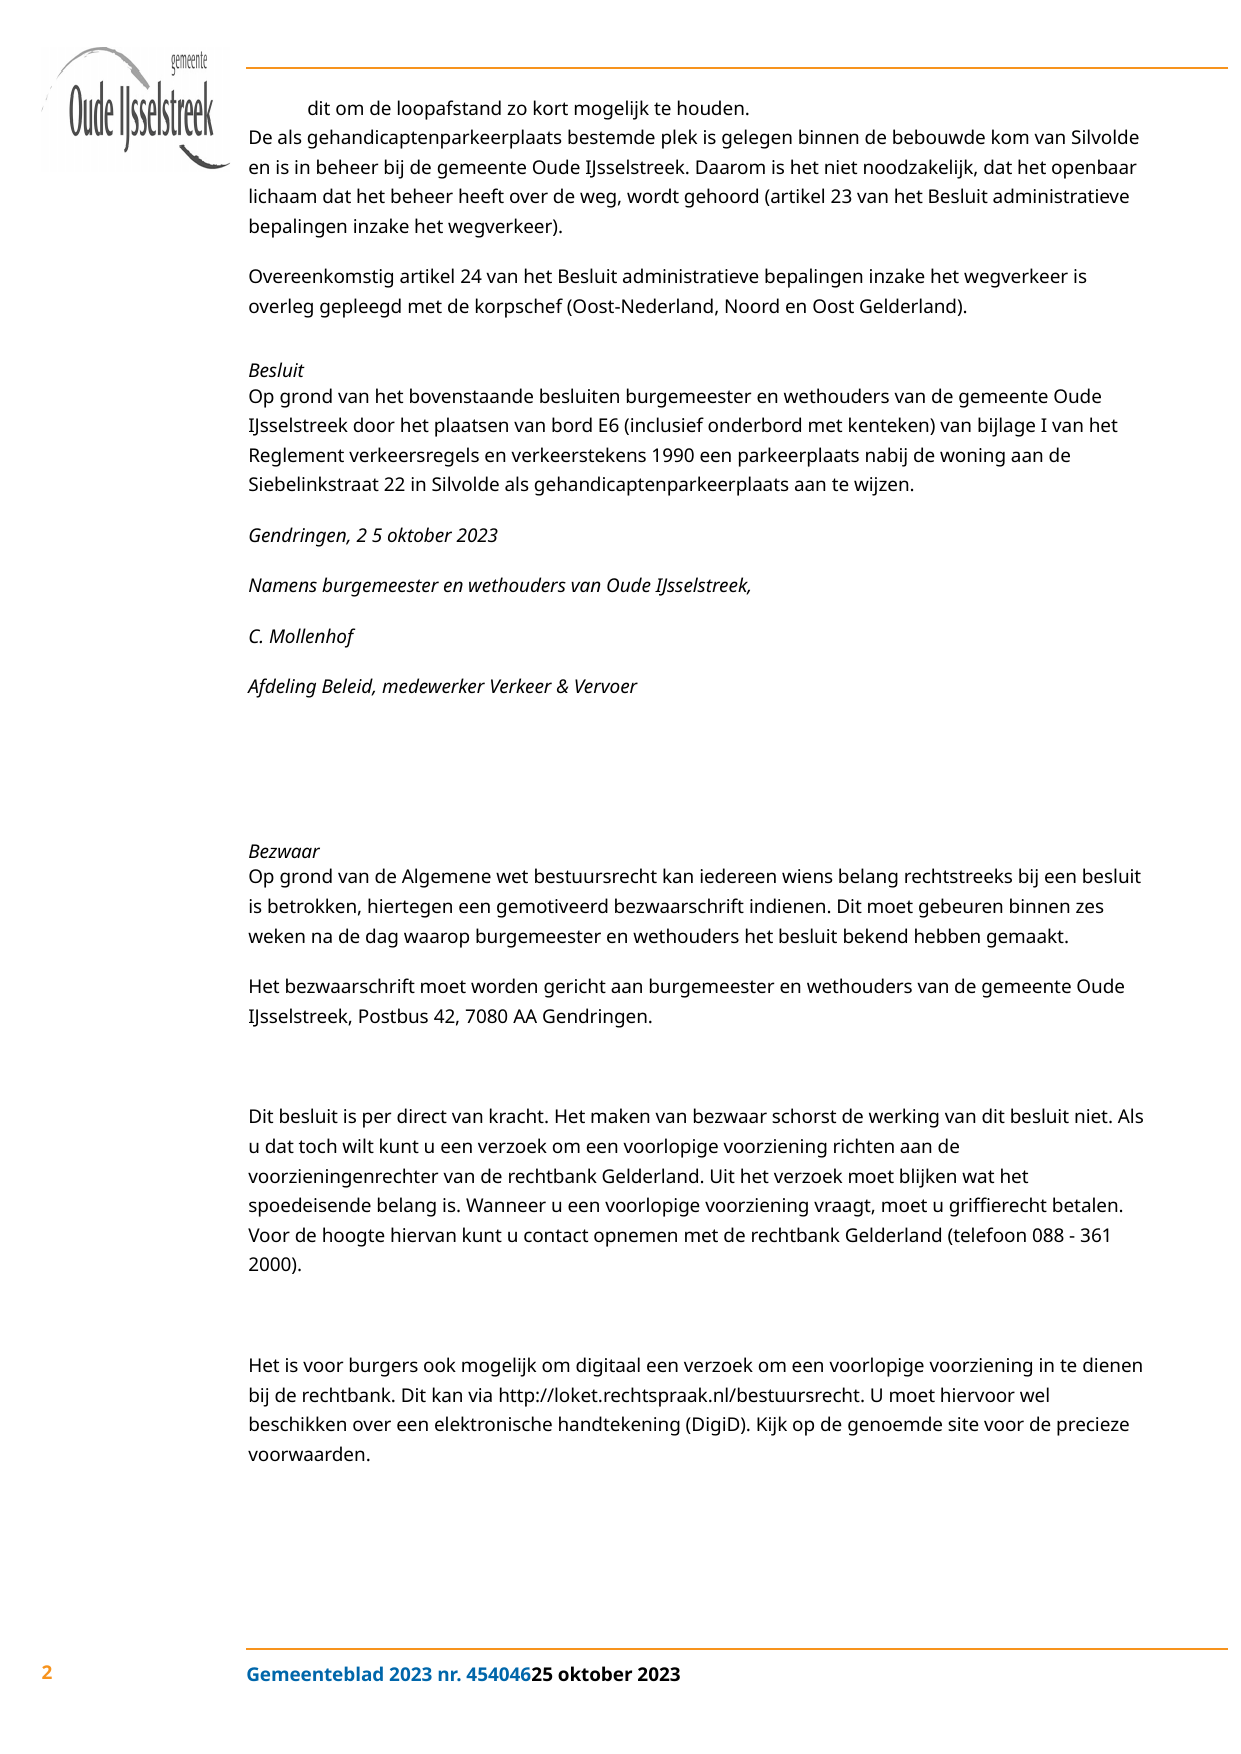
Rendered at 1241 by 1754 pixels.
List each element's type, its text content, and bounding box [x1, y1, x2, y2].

text Afdeling Beleid, medewerker Verkeer & Vervoer [248, 673, 1152, 699]
picture [41, 47, 231, 172]
text Op grond van het bovenstaande besluiten burgemeester en wethouders van de gemeente Oude IJsselstreek door het plaatsen van bord E6 (inclusief onderbord met kenteken) van bijlage I van het Reglement verkeersregels en verkeerstekens 1990 een parkeerplaats nabij de woning aan de Siebelinkstraat 22 in Silvolde als gehandicaptenparkeerplaats aan te wijzen. [248, 383, 1152, 497]
text Het is voor burgers ook mogelijk om digitaal een verzoek om een voorlopige voorziening in te dienen bij de rechtbank. Dit kan via http://loket.rechtspraak.nl/bestuursrecht. U moet hiervoor wel beschikken over een elektronische handtekening (DigiD). Kijk op de genoemde site voor de precieze voorwaarden. [248, 1352, 1152, 1467]
text Op grond van de Algemene wet bestuursrecht kan iedereen wiens belang rechtstreeks bij een besluit is betrokken, hiertegen een gemotiveerd bezwaarschrift indienen. Dit moet gebeuren binnen zes weken na de dag waarop burgemeester en wethouders het besluit bekend hebben gemaakt. [248, 864, 1152, 949]
text Het bezwaarschrift moet worden gericht aan burgemeester en wethouders van de gemeente Oude IJsselstreek, Postbus 42, 7080 AA Gendringen. [248, 973, 1152, 1029]
text Bezwaar [248, 838, 1152, 864]
text Namens burgemeester en wethouders van Oude IJsselstreek, [248, 572, 1152, 598]
text Overeenkomstig artikel 24 van het Besluit administratieve bepalingen inzake het wegverkeer is overleg gepleegd met de korpschef (Oost-Nederland, Noord en Oost Gelderland). [248, 263, 1152, 319]
text Dit besluit is per direct van kracht. Het maken van bezwaar schorst de werking van dit besluit niet. Als u dat toch wilt kunt u een verzoek om een voorlopige voorziening richten aan de voorzieningenrechter van de rechtbank Gelderland. Uit het verzoek moet blijken wat het spoedeisende belang is. Wanneer u een voorlopige voorziening vraagt, moet u griffierecht betalen. Voor de hoogte hiervan kunt u contact opnemen met de rechtbank Gelderland (telefoon 088 - 361 2000). [248, 1104, 1152, 1277]
text Gendringen, 2 5 oktober 2023 [248, 522, 1152, 548]
list dit om de loopafstand zo kort mogelijk te houden. [248, 95, 1152, 121]
text Besluit [248, 357, 1152, 383]
text C. Mollenhof [248, 623, 1152, 648]
text De als gehandicaptenparkeerplaats bestemde plek is gelegen binnen de bebouwde kom van Silvolde en is in beheer bij de gemeente Oude IJsselstreek. Daarom is het niet noodzakelijk, dat het openbaar lichaam dat het beheer heeft over de weg, wordt gehoord (artikel 23 van het Besluit administratieve bepalingen inzake het wegverkeer). [248, 124, 1152, 239]
